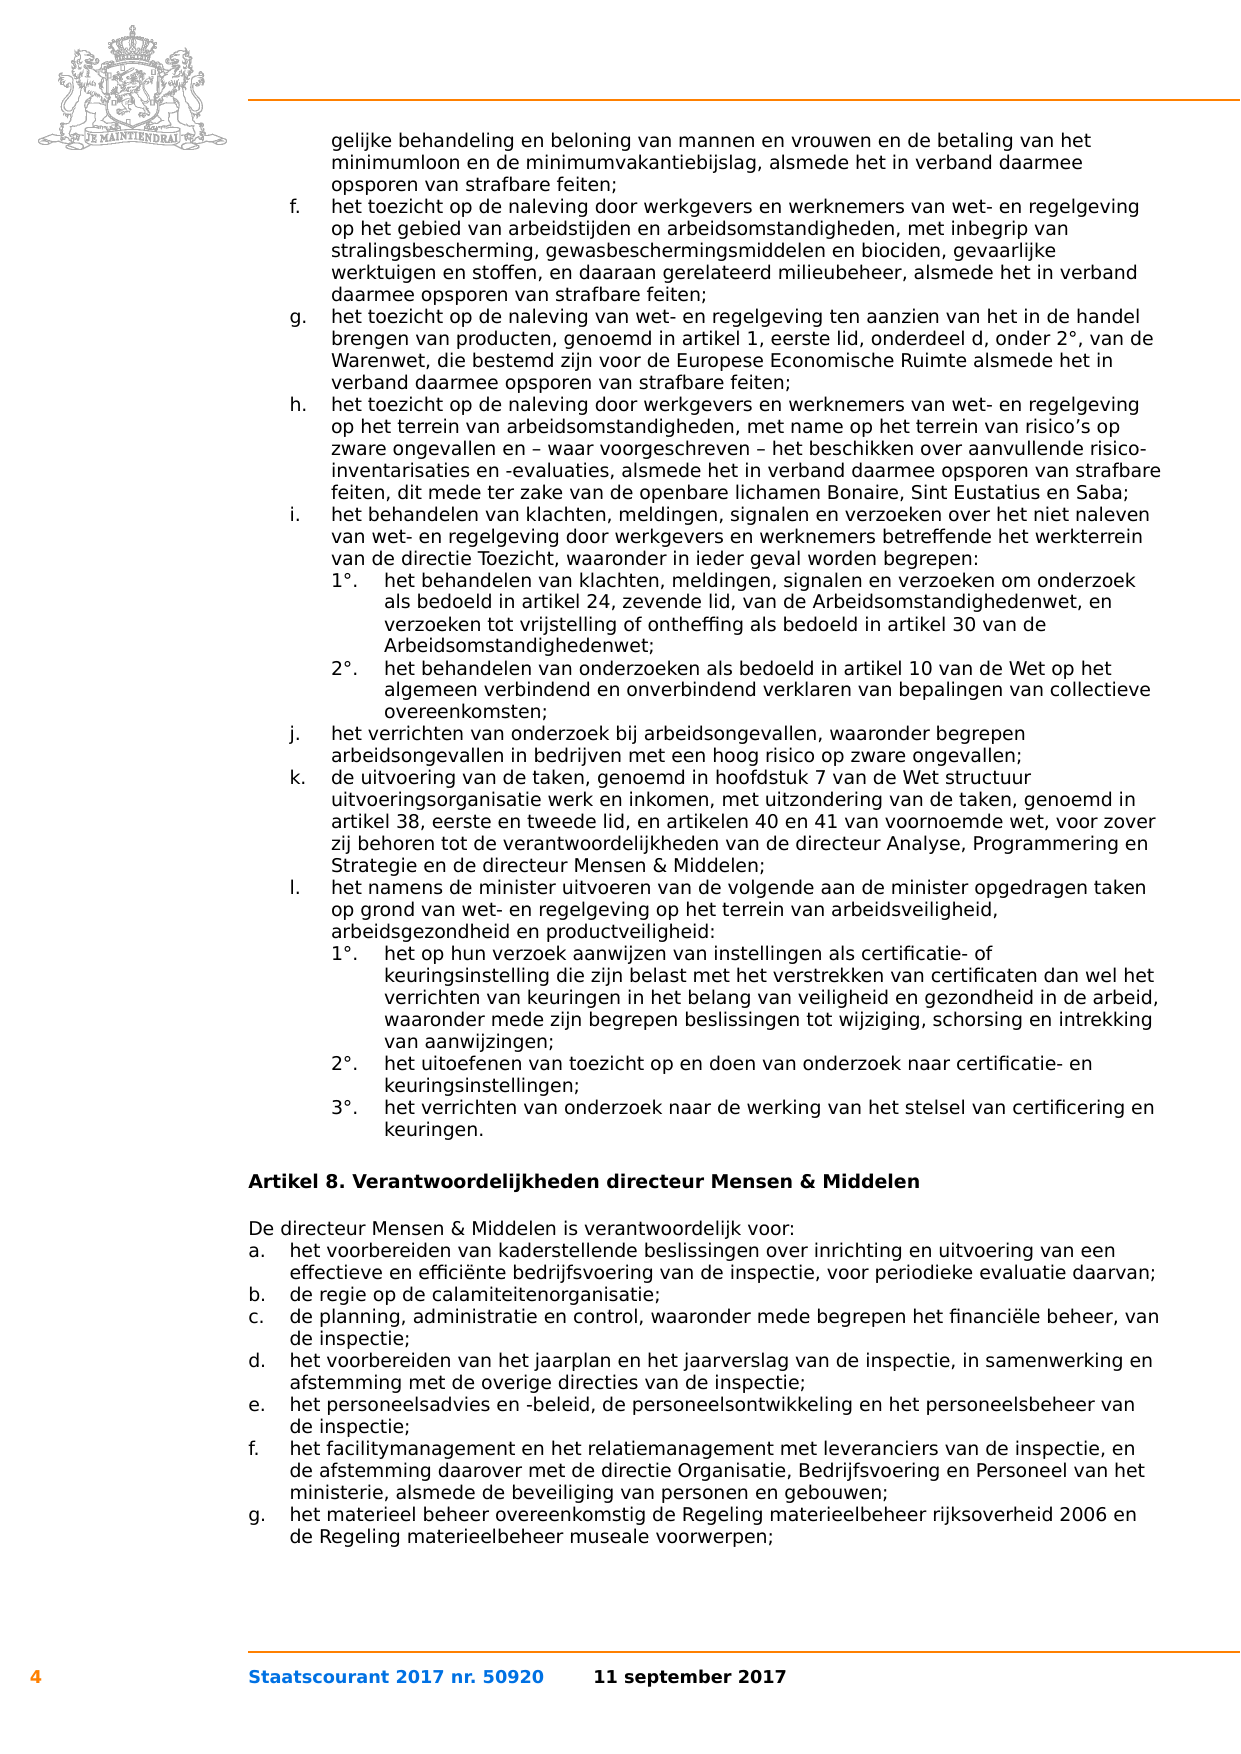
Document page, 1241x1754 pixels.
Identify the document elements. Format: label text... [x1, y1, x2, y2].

text g. het toezicht op de naleving van wet- en regelgeving ten aanzien van het in de handel brengen van producten, genoemd in artikel 1, eerste lid, onderdeel d, onder 2°, van de Warenwet, die bestemd zijn voor de Europese Economische Ruimte alsmede het in verband daarmee opsporen van strafbare feiten; [289, 306, 1163, 394]
subtitle Artikel 8. Verantwoordelijkheden directeur Mensen & Middelen [248, 1171, 1163, 1193]
text a. het voorbereiden van kaderstellende beslissingen over inrichting en uitvoering van een effectieve en efficiënte bedrijfsvoering van de inspectie, voor periodieke evaluatie daarvan; [248, 1240, 1163, 1284]
text 2°. het behandelen van onderzoeken als bedoeld in artikel 10 van de Wet op het algemeen verbindend en onverbindend verklaren van bepalingen van collectieve overeenkomsten; [331, 657, 1163, 723]
text 1°. het behandelen van klachten, meldingen, signalen en verzoeken om onderzoek als bedoeld in artikel 24, zevende lid, van de Arbeidsomstandighedenwet, en verzoeken tot vrijstelling of ontheffing als bedoeld in artikel 30 van de Arbeidsomstandighedenwet; [331, 569, 1163, 657]
text 1°. het op hun verzoek aanwijzen van instellingen als certificatie- of keuringsinstelling die zijn belast met het verstrekken van certificaten dan wel het verrichten van keuringen in het belang van veiligheid en gezondheid in de arbeid, waaronder mede zijn begrepen beslissingen tot wijziging, schorsing en intrekking van aanwijzingen; [331, 943, 1163, 1053]
text g. het materieel beheer overeenkomstig de Regeling materieelbeheer rijksoverheid 2006 en de Regeling materieelbeheer museale voorwerpen; [248, 1504, 1163, 1548]
text gelijke behandeling en beloning van mannen en vrouwen en de betaling van het minimumloon en de minimumvakantiebijslag, alsmede het in verband daarmee opsporen van strafbare feiten; [289, 130, 1163, 196]
text l. het namens de minister uitvoeren van de volgende aan de minister opgedragen taken op grond van wet- en regelgeving op het terrein van arbeidsveiligheid, arbeidsgezondheid en productveiligheid: [289, 877, 1163, 943]
text i. het behandelen van klachten, meldingen, signalen en verzoeken over het niet naleven van wet- en regelgeving door werkgevers en werknemers betreffende het werkterrein van de directie Toezicht, waaronder in ieder geval worden begrepen: [289, 503, 1163, 569]
text De directeur Mensen & Middelen is verantwoordelijk voor: [248, 1218, 1163, 1240]
text 2°. het uitoefenen van toezicht op en doen van onderzoek naar certificatie- en keuringsinstellingen; [331, 1053, 1163, 1097]
text f. het toezicht op de naleving door werkgevers en werknemers van wet- en regelgeving op het gebied van arbeidstijden en arbeidsomstandigheden, met inbegrip van stralingsbescherming, gewasbeschermingsmiddelen en biociden, gevaarlijke werktuigen en stoffen, en daaraan gerelateerd milieubeheer, alsmede het in verband daarmee opsporen van strafbare feiten; [289, 196, 1163, 306]
picture [38, 25, 227, 150]
text b. de regie op de calamiteitenorganisatie; [248, 1284, 1163, 1306]
text j. het verrichten van onderzoek bij arbeidsongevallen, waaronder begrepen arbeidsongevallen in bedrijven met een hoog risico op zware ongevallen; [289, 723, 1163, 767]
text e. het personeelsadvies en -beleid, de personeelsontwikkeling en het personeelsbeheer van de inspectie; [248, 1394, 1163, 1438]
text 3°. het verrichten van onderzoek naar de werking van het stelsel van certificering en keuringen. [331, 1097, 1163, 1141]
text k. de uitvoering van de taken, genoemd in hoofdstuk 7 van de Wet structuur uitvoeringsorganisatie werk en inkomen, met uitzondering van de taken, genoemd in artikel 38, eerste en tweede lid, en artikelen 40 en 41 van voornoemde wet, voor zover zij behoren tot de verantwoordelijkheden van de directeur Analyse, Programmering en Strategie en de directeur Mensen & Middelen; [289, 767, 1163, 877]
text c. de planning, administratie en control, waaronder mede begrepen het financiële beheer, van de inspectie; [248, 1306, 1163, 1350]
text f. het facilitymanagement en het relatiemanagement met leveranciers van de inspectie, en de afstemming daarover met de directie Organisatie, Bedrijfsvoering en Personeel van het ministerie, alsmede de beveiliging van personen en gebouwen; [248, 1438, 1163, 1504]
text d. het voorbereiden van het jaarplan en het jaarverslag van de inspectie, in samenwerking en afstemming met de overige directies van de inspectie; [248, 1350, 1163, 1394]
text h. het toezicht op de naleving door werkgevers en werknemers van wet- en regelgeving op het terrein van arbeidsomstandigheden, met name op het terrein van risico’s op zware ongevallen en – waar voorgeschreven – het beschikken over aanvullende risico- inventarisaties en -evaluaties, alsmede het in verband daarmee opsporen van strafbare feiten, dit mede ter zake van de openbare lichamen Bonaire, Sint Eustatius en Saba; [289, 394, 1163, 503]
